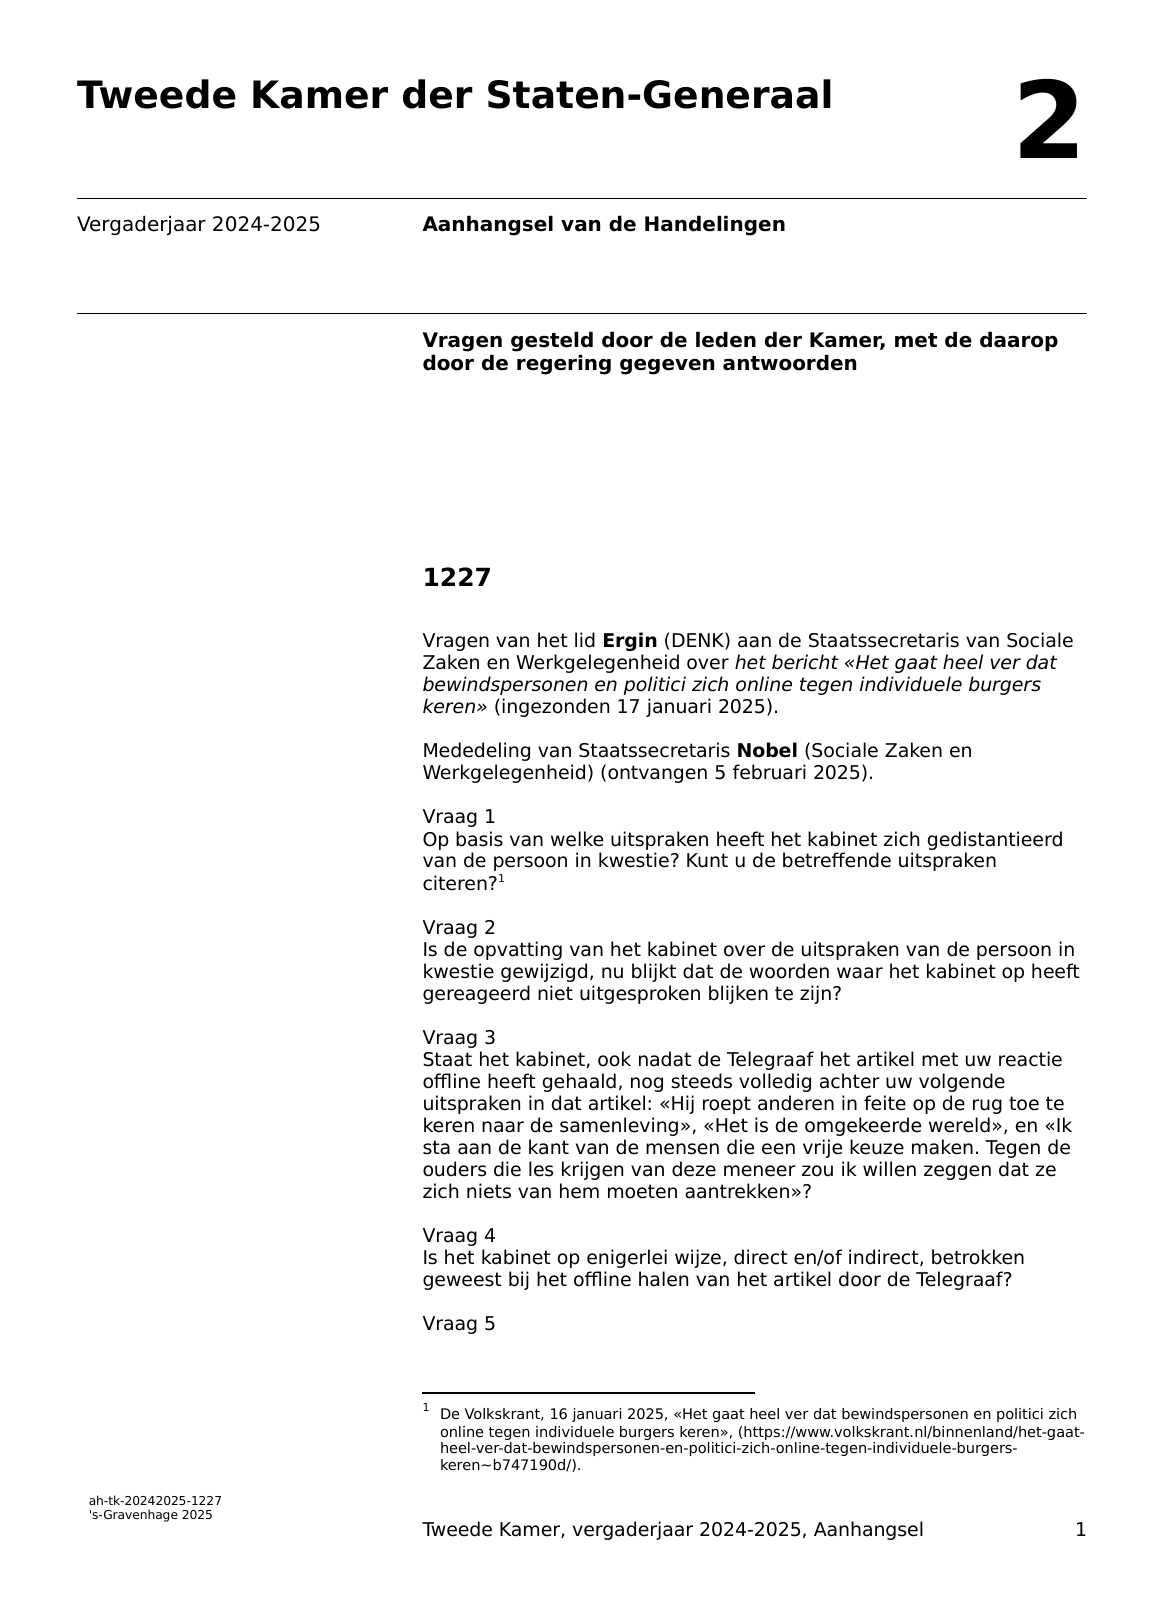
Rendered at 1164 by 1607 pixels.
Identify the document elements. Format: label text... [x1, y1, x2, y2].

text 's-Gravenhage 2025 [88, 1508, 323, 1522]
table_cell [77, 314, 422, 375]
text Is de opvatting van het kabinet over de uitspraken van de persoon in kwestie gewijzigd, nu blijkt dat de woorden waar het kabinet op heeft gereageerd niet uitgesproken blijken te zijn? [422, 938, 1087, 1004]
text 1227 [422, 563, 1087, 592]
text Op basis van welke uitspraken heeft het kabinet zich gedistantieerd van de persoon in kwestie? Kunt u de betreffende uitspraken citeren? [422, 828, 1087, 894]
table_cell Vergaderjaar 2024-2025 [77, 199, 422, 313]
table_header Tweede Kamer der Staten-Generaal [77, 59, 886, 198]
text Vraag 4 [422, 1225, 1087, 1247]
text Vraag 3 [422, 1027, 1087, 1049]
table_cell Vragen gesteld door de leden der Kamer, met de daarop door de regering gegeven antwoorden [422, 314, 1087, 375]
text De Volkskrant, 16 januari 2025, «Het gaat heel ver dat bewindspersonen en politici zich online tegen individuele burgers keren», (https://www.volkskrant.nl/binnenland/het-gaat-heel-ver-dat-bewindspersonen-en-politici-zich-online-tegen-individuele-burgers-keren~b747190d/). [422, 1402, 1087, 1474]
table_cell Aanhangsel van de Handelingen [422, 199, 1087, 313]
text ah-tk-20242025-1227 [88, 1494, 323, 1508]
text Staat het kabinet, ook nadat de Telegraaf het artikel met uw reactie offline heeft gehaald, nog steeds volledig achter uw volgende uitspraken in dat artikel: «Hij roept anderen in feite op de rug toe te keren naar de samenleving», «Het is de omgekeerde wereld», en «Ik sta aan de kant van de mensen die een vrije keuze maken. Tegen de ouders die les krijgen van deze meneer zou ik willen zeggen dat ze zich niets van hem moeten aantrekken»? [422, 1049, 1087, 1202]
text Vraag 2 [422, 917, 1087, 938]
text Mededeling van Staatssecretaris Nobel (Sociale Zaken en Werkgelegenheid) (ontvangen 5 februari 2025). [422, 740, 1087, 784]
text Is het kabinet op enigerlei wijze, direct en/of indirect, betrokken geweest bij het offline halen van het artikel door de Telegraaf? [422, 1247, 1087, 1291]
text Vraag 1 [422, 806, 1087, 828]
text Vraag 5 [422, 1313, 1087, 1335]
table_header 2 [886, 59, 1087, 198]
text Vragen van het lid Ergin (DENK) aan de Staatssecretaris van Sociale Zaken en Werkgelegenheid over het bericht «Het gaat heel ver dat bewindspersonen en politici zich online tegen individuele burgers keren» (ingezonden 17 januari 2025). [422, 630, 1087, 718]
